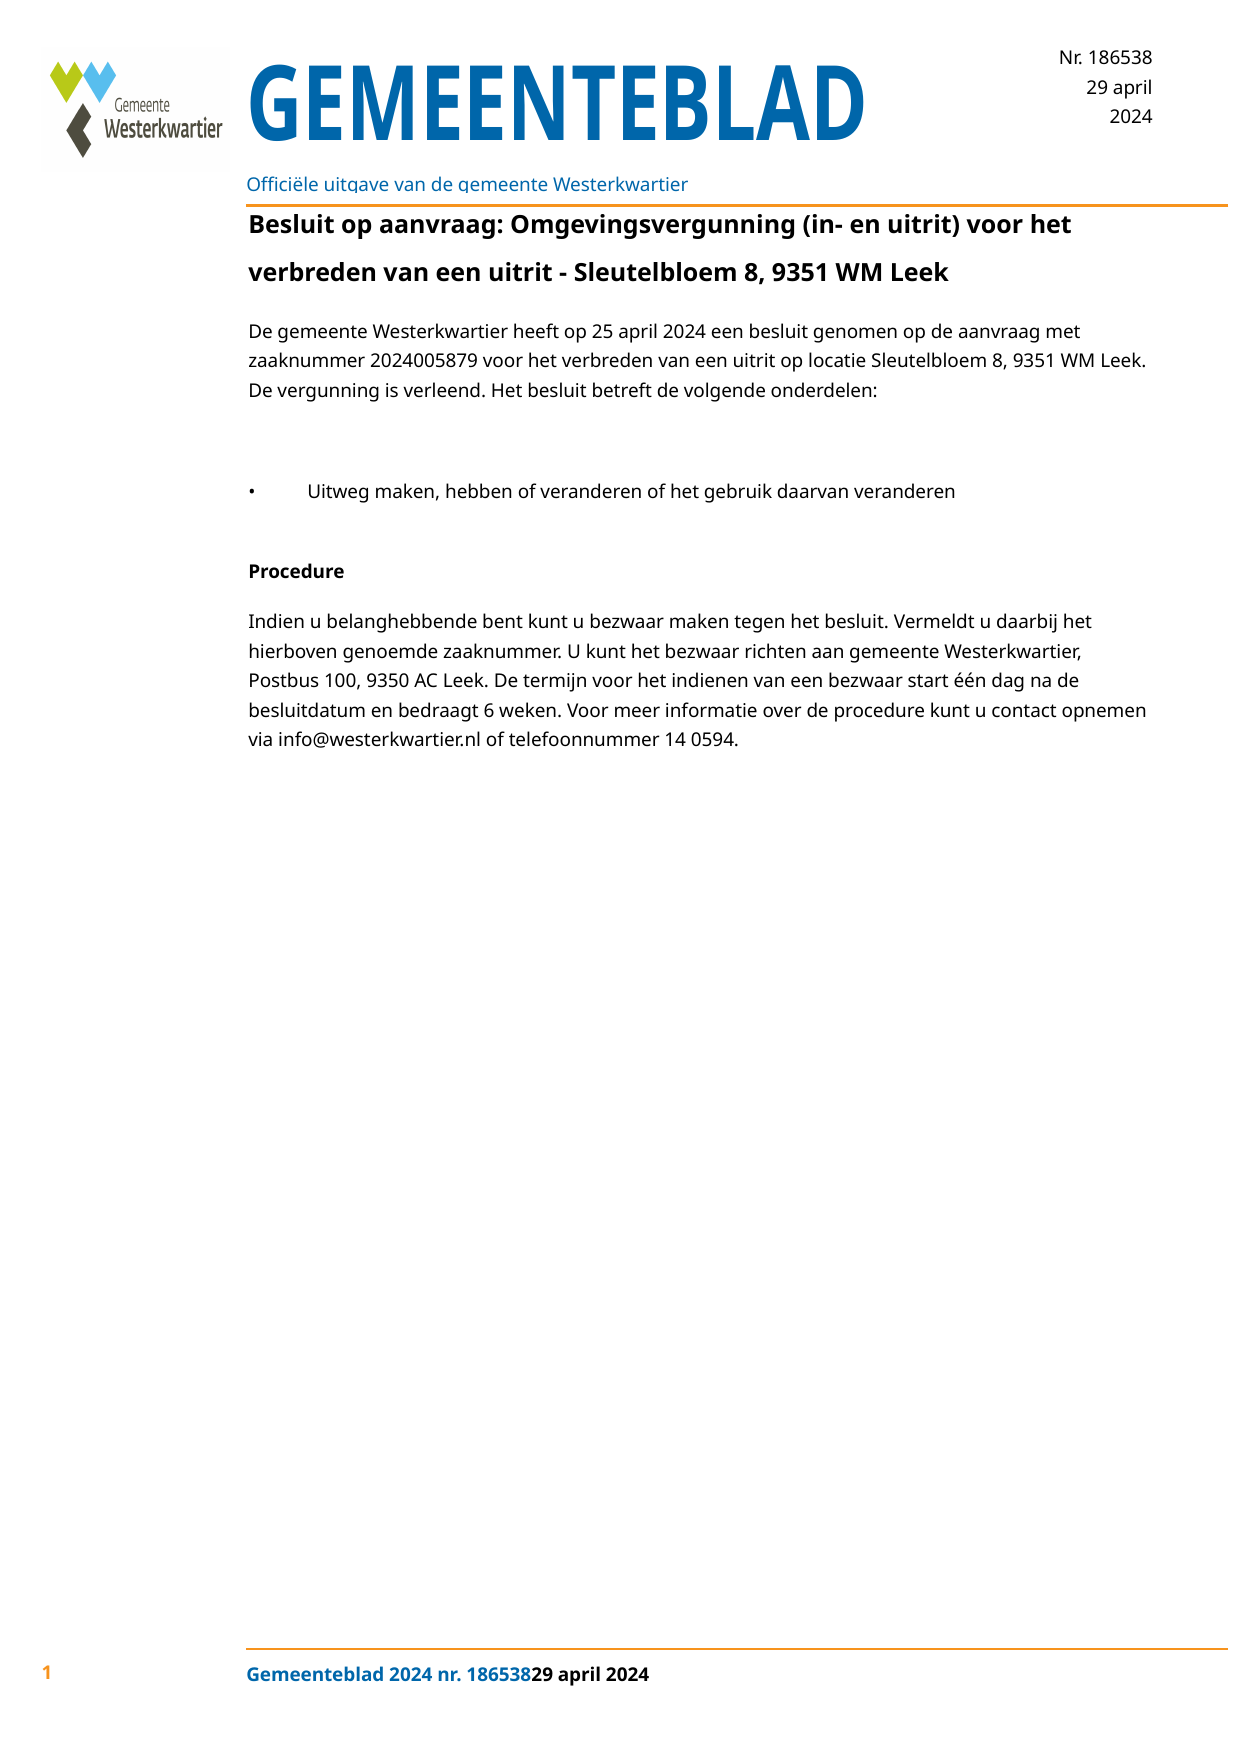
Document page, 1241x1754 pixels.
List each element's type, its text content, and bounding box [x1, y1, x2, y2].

text Besluit op aanvraag: Omgevingsvergunning (in- en uitrit) voor het verbreden van een uitrit - Sleutelbloem 8, 9351 WM Leek [248, 207, 1152, 288]
text De gemeente Westerkwartier heeft op 25 april 2024 een besluit genomen op de aanvraag met zaaknummer 2024005879 voor het verbreden van een uitrit op locatie Sleutelbloem 8, 9351 WM Leek. De vergunning is verleend. Het besluit betreft de volgende onderdelen: [248, 318, 1152, 403]
text Indien u belanghebbende bent kunt u bezwaar maken tegen het besluit. Vermeldt u daarbij het hierboven genoemde zaaknummer. U kunt het bezwaar richten aan gemeente Westerkwartier, Postbus 100, 9350 AC Leek. De termijn voor het indienen van een bezwaar start één dag na de besluitdatum en bedraagt 6 weken. Voor meer informatie over de procedure kunt u contact opnemen via info@westerkwartier.nl of telefoonnummer 14 0594. [248, 608, 1152, 752]
picture [41, 47, 231, 172]
list Uitweg maken, hebben of veranderen of het gebruik daarvan veranderen [248, 478, 1152, 504]
text Procedure [248, 558, 1152, 584]
